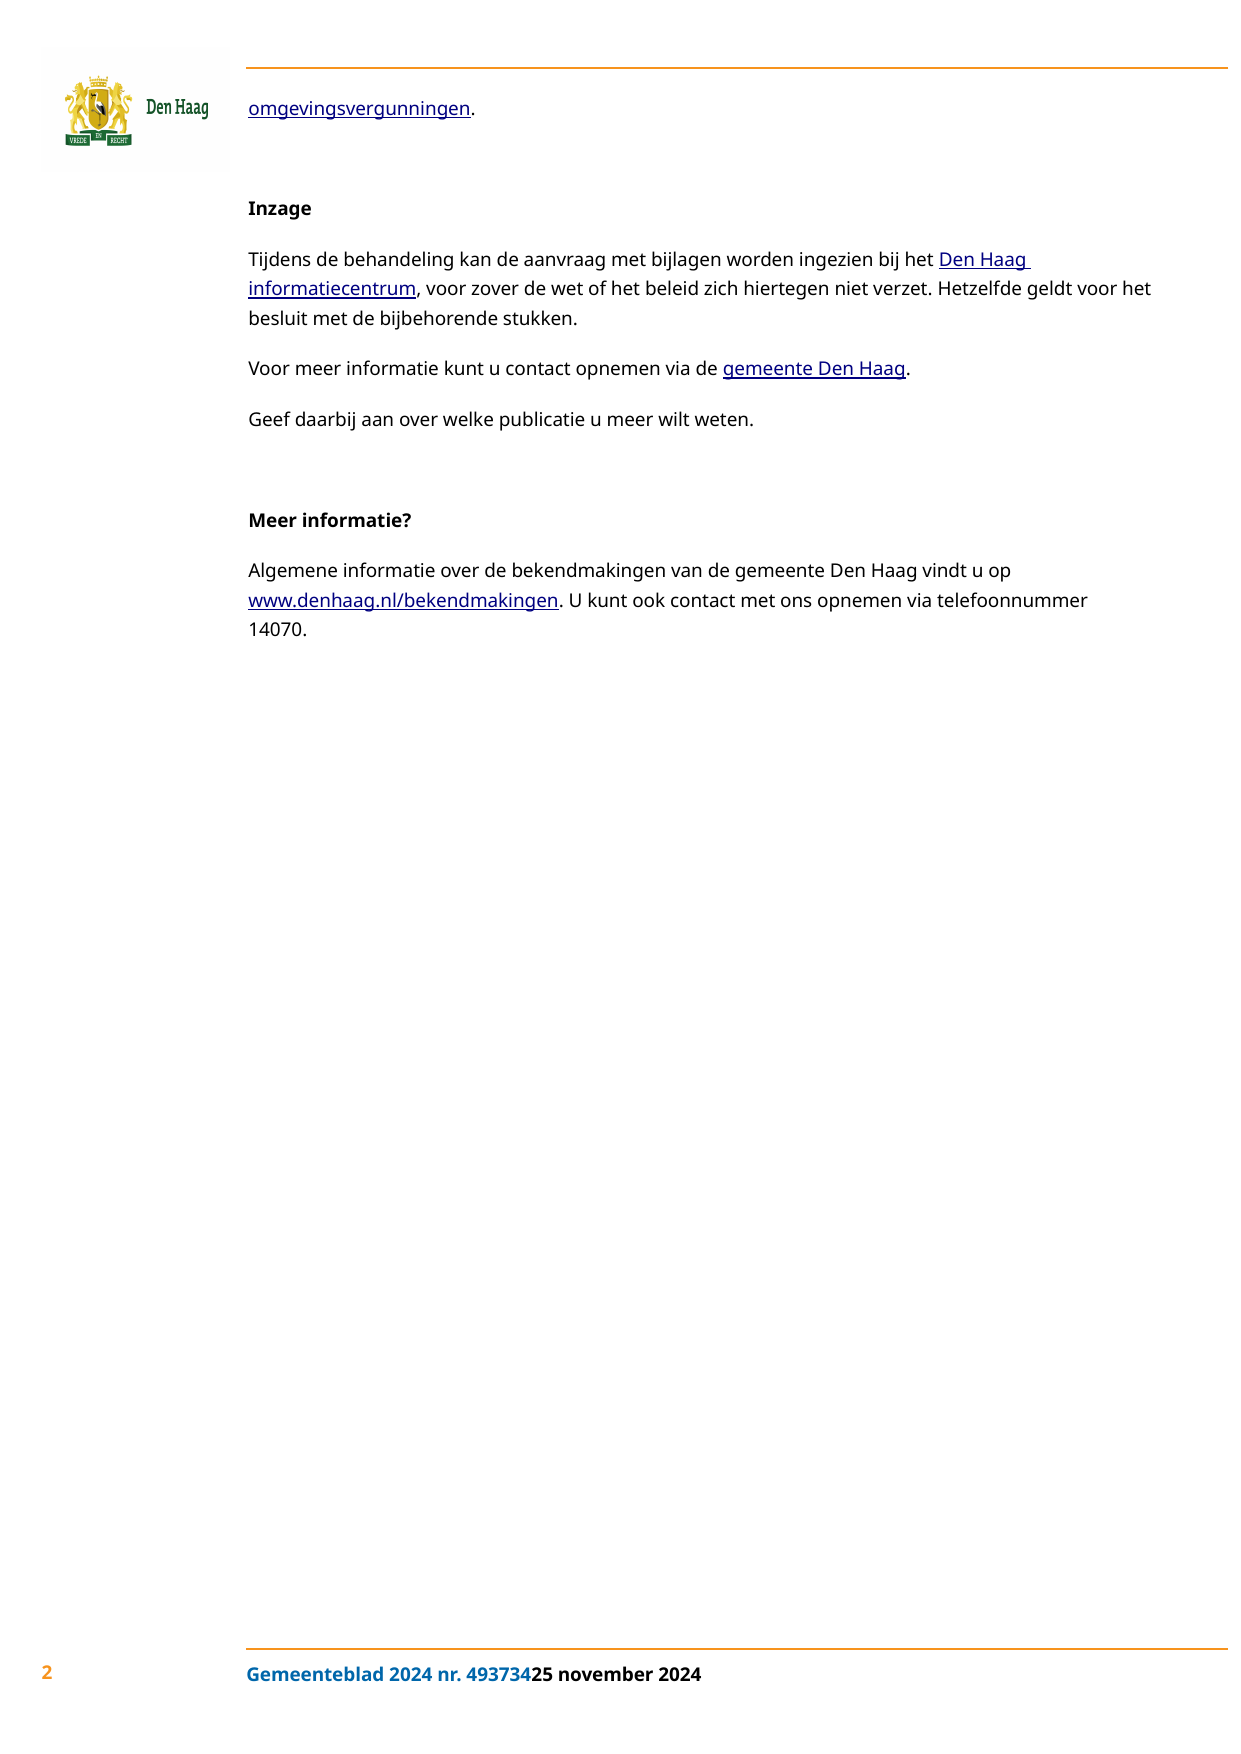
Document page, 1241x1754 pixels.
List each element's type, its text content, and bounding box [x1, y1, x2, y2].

text omgevingsvergunningen. [248, 95, 1152, 121]
text Tijdens de behandeling kan de aanvraag met bijlagen worden ingezien bij het Den Haag informatiecentrum, voor zover de wet of het beleid zich hiertegen niet verzet. Hetzelfde geldt voor het besluit met de bijbehorende stukken. [248, 246, 1152, 331]
text Algemene informatie over de bekendmakingen van de gemeente Den Haag vindt u op www.denhaag.nl/bekendmakingen. U kunt ook contact met ons opnemen via telefoonnummer 14070. [248, 557, 1152, 642]
text Geef daarbij aan over welke publicatie u meer wilt weten. [248, 406, 1152, 432]
text Voor meer informatie kunt u contact opnemen via de gemeente Den Haag. [248, 356, 1152, 381]
text Meer informatie? [248, 507, 1152, 533]
picture [41, 47, 231, 172]
text Inzage [248, 196, 1152, 221]
